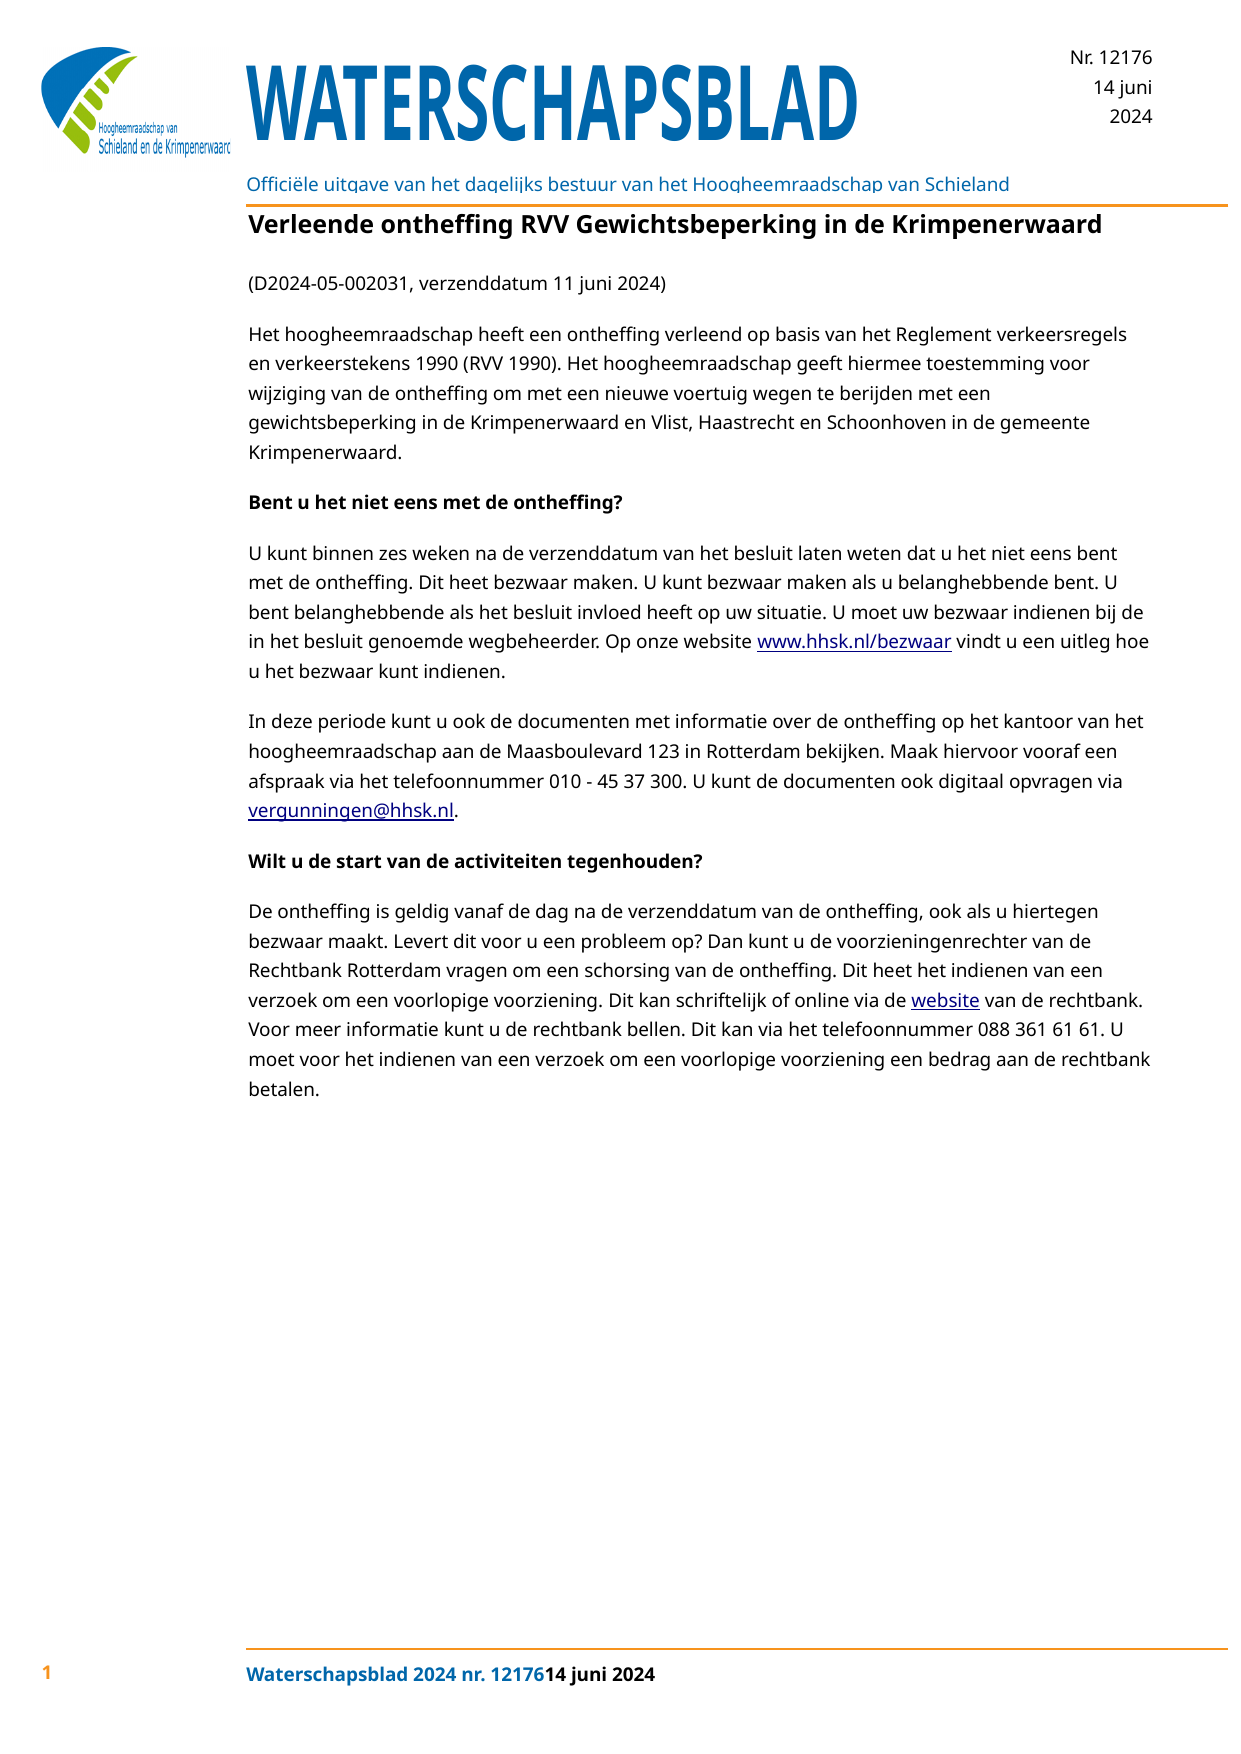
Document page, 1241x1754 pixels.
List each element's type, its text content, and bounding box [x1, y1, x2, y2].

text Wilt u de start van de activiteiten tegenhouden? [248, 848, 1152, 873]
text Het hoogheemraadschap heeft een ontheffing verleend op basis van het Reglement verkeersregels en verkeerstekens 1990 (RVV 1990). Het hoogheemraadschap geeft hiermee toestemming voor wijziging van de ontheffing om met een nieuwe voertuig wegen te berijden met een gewichtsbeperking in de Krimpenerwaard en Vlist, Haastrecht en Schoonhoven in de gemeente Krimpenerwaard. [248, 321, 1152, 465]
text Verleende ontheffing RVV Gewichtsbeperking in de Krimpenerwaard [248, 207, 1152, 241]
text (D2024-05-002031, verzenddatum 11 juni 2024) [248, 270, 1152, 296]
picture [41, 47, 231, 172]
text In deze periode kunt u ook de documenten met informatie over de ontheffing op het kantoor van het hoogheemraadschap aan de Maasboulevard 123 in Rotterdam bekijken. Maak hiervoor vooraf een afspraak via het telefoonnummer 010 - 45 37 300. U kunt de documenten ook digitaal opvragen via vergunningen@hhsk.nl. [248, 709, 1152, 823]
text De ontheffing is geldig vanaf de dag na de verzenddatum van de ontheffing, ook als u hiertegen bezwaar maakt. Levert dit voor u een probleem op? Dan kunt u de voorzieningenrechter van de Rechtbank Rotterdam vragen om een schorsing van de ontheffing. Dit heet het indienen van een verzoek om een voorlopige voorziening. Dit kan schriftelijk of online via de website van de rechtbank. Voor meer informatie kunt u de rechtbank bellen. Dit kan via het telefoonnummer 088 361 61 61. U moet voor het indienen van een verzoek om een voorlopige voorziening een bedrag aan de rechtbank betalen. [248, 898, 1152, 1101]
text Bent u het niet eens met de ontheffing? [248, 489, 1152, 515]
text U kunt binnen zes weken na de verzenddatum van het besluit laten weten dat u het niet eens bent met de ontheffing. Dit heet bezwaar maken. U kunt bezwaar maken als u belanghebbende bent. U bent belanghebbende als het besluit invloed heeft op uw situatie. U moet uw bezwaar indienen bij de in het besluit genoemde wegbeheerder. Op onze website www.hhsk.nl/bezwaar vindt u een uitleg hoe u het bezwaar kunt indienen. [248, 540, 1152, 684]
